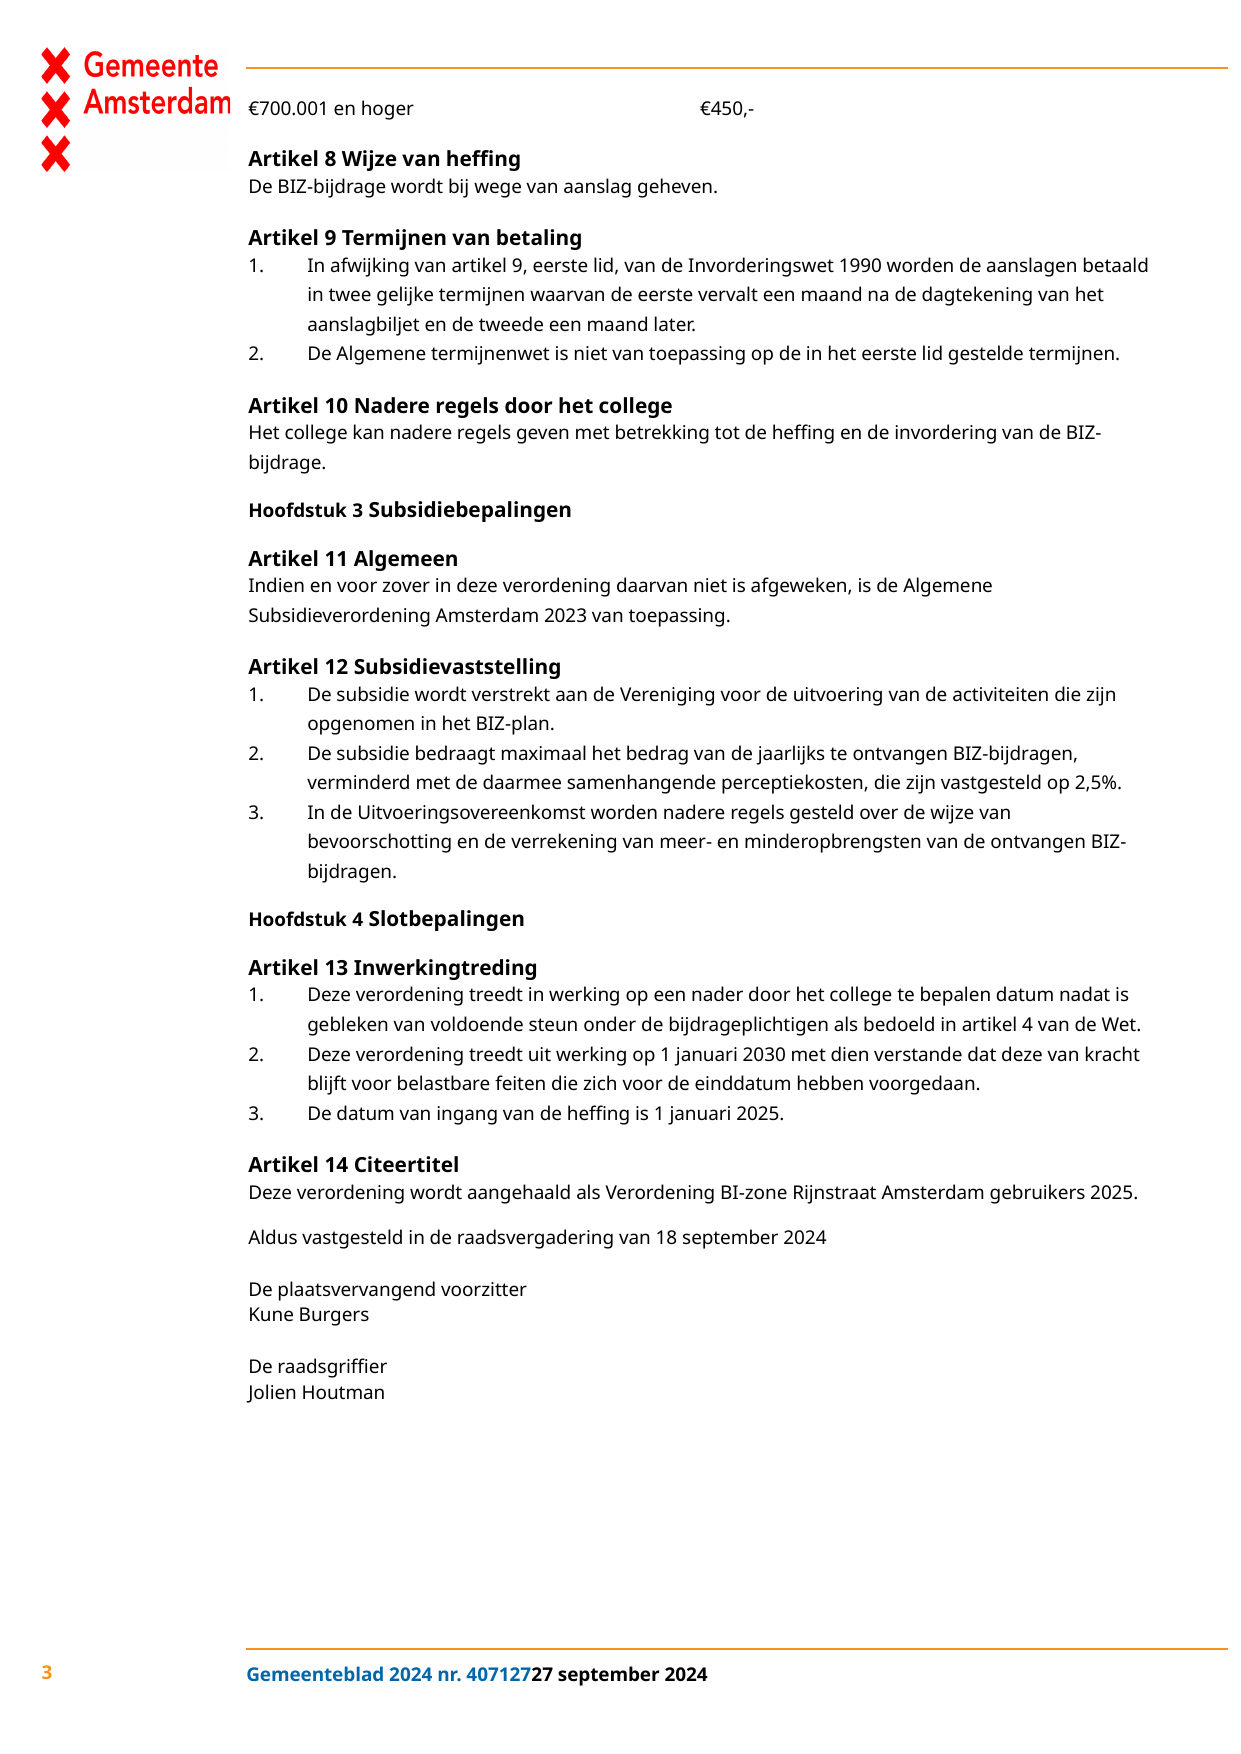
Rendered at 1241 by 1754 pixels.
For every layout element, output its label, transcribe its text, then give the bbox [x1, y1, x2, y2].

text Artikel 10 Nadere regels door het college [248, 391, 1152, 419]
text Jolien Houtman [248, 1379, 1152, 1404]
text Artikel 14 Citeertitel [248, 1150, 1152, 1179]
list Deze verordening treedt uit werking op 1 januari 2030 met dien verstande dat deze van kracht blijft voor belastbare feiten die zich voor de einddatum hebben voorgedaan. [248, 1041, 1152, 1096]
list In de Uitvoeringsovereenkomst worden nadere regels gesteld over de wijze van bevoorschotting en de verrekening van meer- en minderopbrengsten van de ontvangen BIZ-bijdragen. [248, 799, 1152, 884]
picture [41, 47, 231, 172]
list De subsidie wordt verstrekt aan de Vereniging voor de uitvoering van de activiteiten die zijn opgenomen in het BIZ-plan. [248, 681, 1152, 736]
text De plaatsvervangend voorzitter [248, 1276, 1152, 1302]
text Hoofdstuk 3 Subsidiebepalingen [248, 495, 1152, 523]
text De raadsgriffier [248, 1353, 1152, 1379]
text Deze verordening wordt aangehaald als Verordening BI-zone Rijnstraat Amsterdam gebruikers 2025. [248, 1179, 1152, 1204]
text Het college kan nadere regels geven met betrekking tot de heffing en de invordering van de BIZ-bijdrage. [248, 419, 1152, 475]
list In afwijking van artikel 9, eerste lid, van de Invorderingswet 1990 worden de aanslagen betaald in twee gelijke termijnen waarvan de eerste vervalt een maand na de dagtekening van het aanslagbiljet en de tweede een maand later. [248, 252, 1152, 337]
text De BIZ-bijdrage wordt bij wege van aanslag geheven. [248, 173, 1152, 199]
text Hoofdstuk 4 Slotbepalingen [248, 904, 1152, 932]
table_cell €700.001 en hoger [248, 95, 700, 121]
table_cell €450,- [700, 95, 1152, 121]
text Artikel 9 Termijnen van betaling [248, 223, 1152, 252]
text Kune Burgers [248, 1302, 1152, 1327]
text Indien en voor zover in deze verordening daarvan niet is afgeweken, is de Algemene Subsidieverordening Amsterdam 2023 van toepassing. [248, 572, 1152, 628]
text Artikel 12 Subsidievaststelling [248, 652, 1152, 681]
text Artikel 11 Algemeen [248, 544, 1152, 572]
text Artikel 8 Wijze van heffing [248, 144, 1152, 173]
list De subsidie bedraagt maximaal het bedrag van de jaarlijks te ontvangen BIZ-bijdragen, verminderd met de daarmee samenhangende perceptiekosten, die zijn vastgesteld op 2,5%. [248, 740, 1152, 795]
text Aldus vastgesteld in de raadsvergadering van 18 september 2024 [248, 1224, 1152, 1250]
list De Algemene termijnenwet is niet van toepassing op de in het eerste lid gestelde termijnen. [248, 341, 1152, 366]
list De datum van ingang van de heffing is 1 januari 2025. [248, 1100, 1152, 1126]
text Artikel 13 Inwerkingtreding [248, 953, 1152, 982]
list Deze verordening treedt in werking op een nader door het college te bepalen datum nadat is gebleken van voldoende steun onder de bijdrageplichtigen als bedoeld in artikel 4 van de Wet. [248, 982, 1152, 1037]
